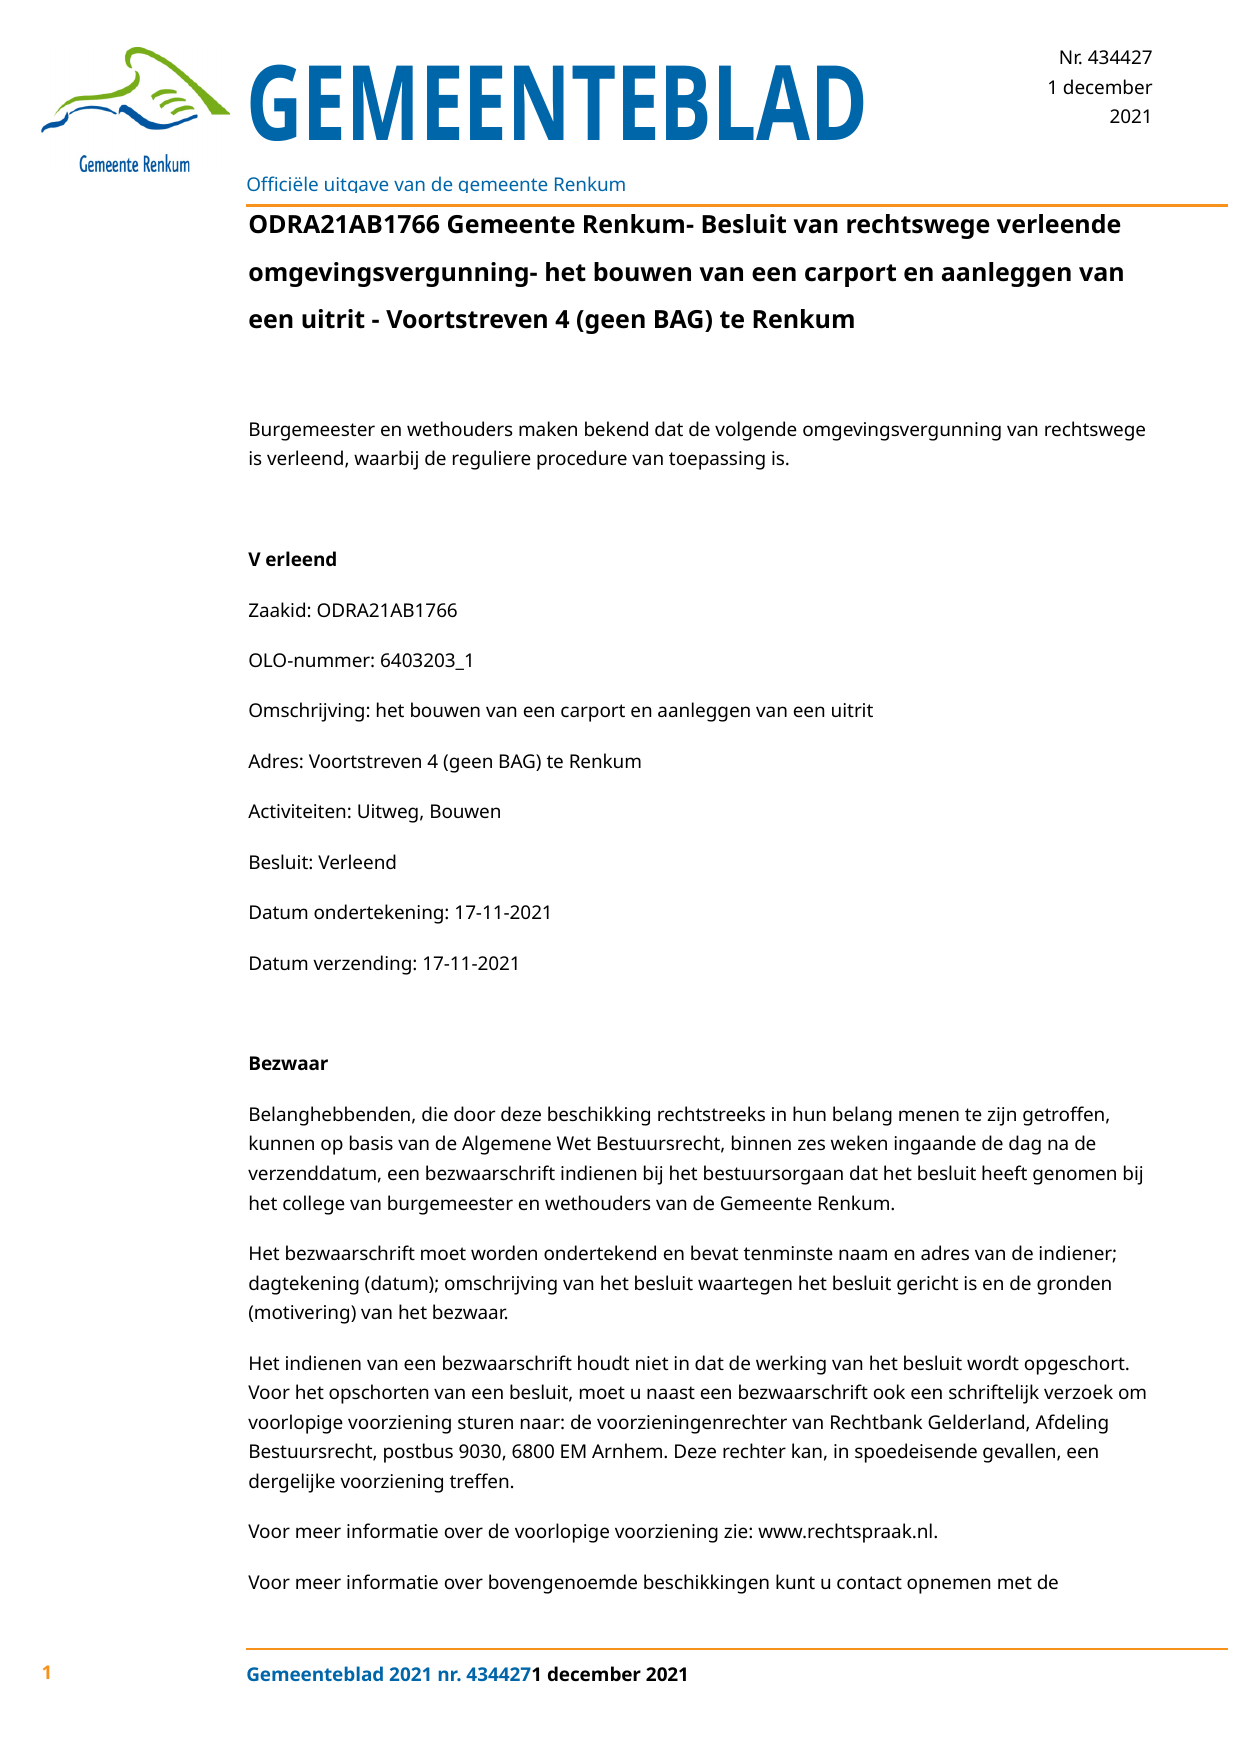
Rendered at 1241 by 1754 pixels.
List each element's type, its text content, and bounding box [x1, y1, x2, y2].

text Activiteiten: Uitweg, Bouwen [248, 798, 1152, 824]
text Het bezwaarschrift moet worden ondertekend en bevat tenminste naam en adres van de indiener; dagtekening (datum); omschrijving van het besluit waartegen het besluit gericht is en de gronden (motivering) van het bezwaar. [248, 1240, 1152, 1325]
text Omschrijving: het bouwen van een carport en aanleggen van een uitrit [248, 698, 1152, 723]
text Het indienen van een bezwaarschrift houdt niet in dat de werking van het besluit wordt opgeschort. Voor het opschorten van een besluit, moet u naast een bezwaarschrift ook een schriftelijk verzoek om voorlopige voorziening sturen naar: de voorzieningenrechter van Rechtbank Gelderland, Afdeling Bestuursrecht, postbus 9030, 6800 EM Arnhem. Deze rechter kan, in spoedeisende gevallen, een dergelijke voorziening treffen. [248, 1350, 1152, 1494]
text Datum verzending: 17-11-2021 [248, 950, 1152, 975]
text Adres: Voortstreven 4 (geen BAG) te Renkum [248, 748, 1152, 774]
text Belanghebbenden, die door deze beschikking rechtstreeks in hun belang menen te zijn getroffen, kunnen op basis van de Algemene Wet Bestuursrecht, binnen zes weken ingaande de dag na de verzenddatum, een bezwaarschrift indienen bij het bestuursorgaan dat het besluit heeft genomen bij het college van burgemeester en wethouders van de Gemeente Renkum. [248, 1101, 1152, 1215]
text V erleend [248, 546, 1152, 572]
text Voor meer informatie over de voorlopige voorziening zie: www.rechtspraak.nl. [248, 1518, 1152, 1544]
text Besluit: Verleend [248, 849, 1152, 874]
text Burgemeester en wethouders maken bekend dat de volgende omgevingsvergunning van rechtswege is verleend, waarbij de reguliere procedure van toepassing is. [248, 416, 1152, 471]
text Bezwaar [248, 1051, 1152, 1076]
text Datum ondertekening: 17-11-2021 [248, 899, 1152, 925]
text ODRA21AB1766 Gemeente Renkum- Besluit van rechtswege verleende omgevingsvergunning- het bouwen van een carport en aanleggen van een uitrit - Voortstreven 4 (geen BAG) te Renkum [248, 207, 1152, 336]
text Zaakid: ODRA21AB1766 [248, 597, 1152, 622]
text OLO-nummer: 6403203_1 [248, 647, 1152, 673]
text Voor meer informatie over bovengenoemde beschikkingen kunt u contact opnemen met de [248, 1569, 1152, 1594]
picture [41, 47, 231, 172]
